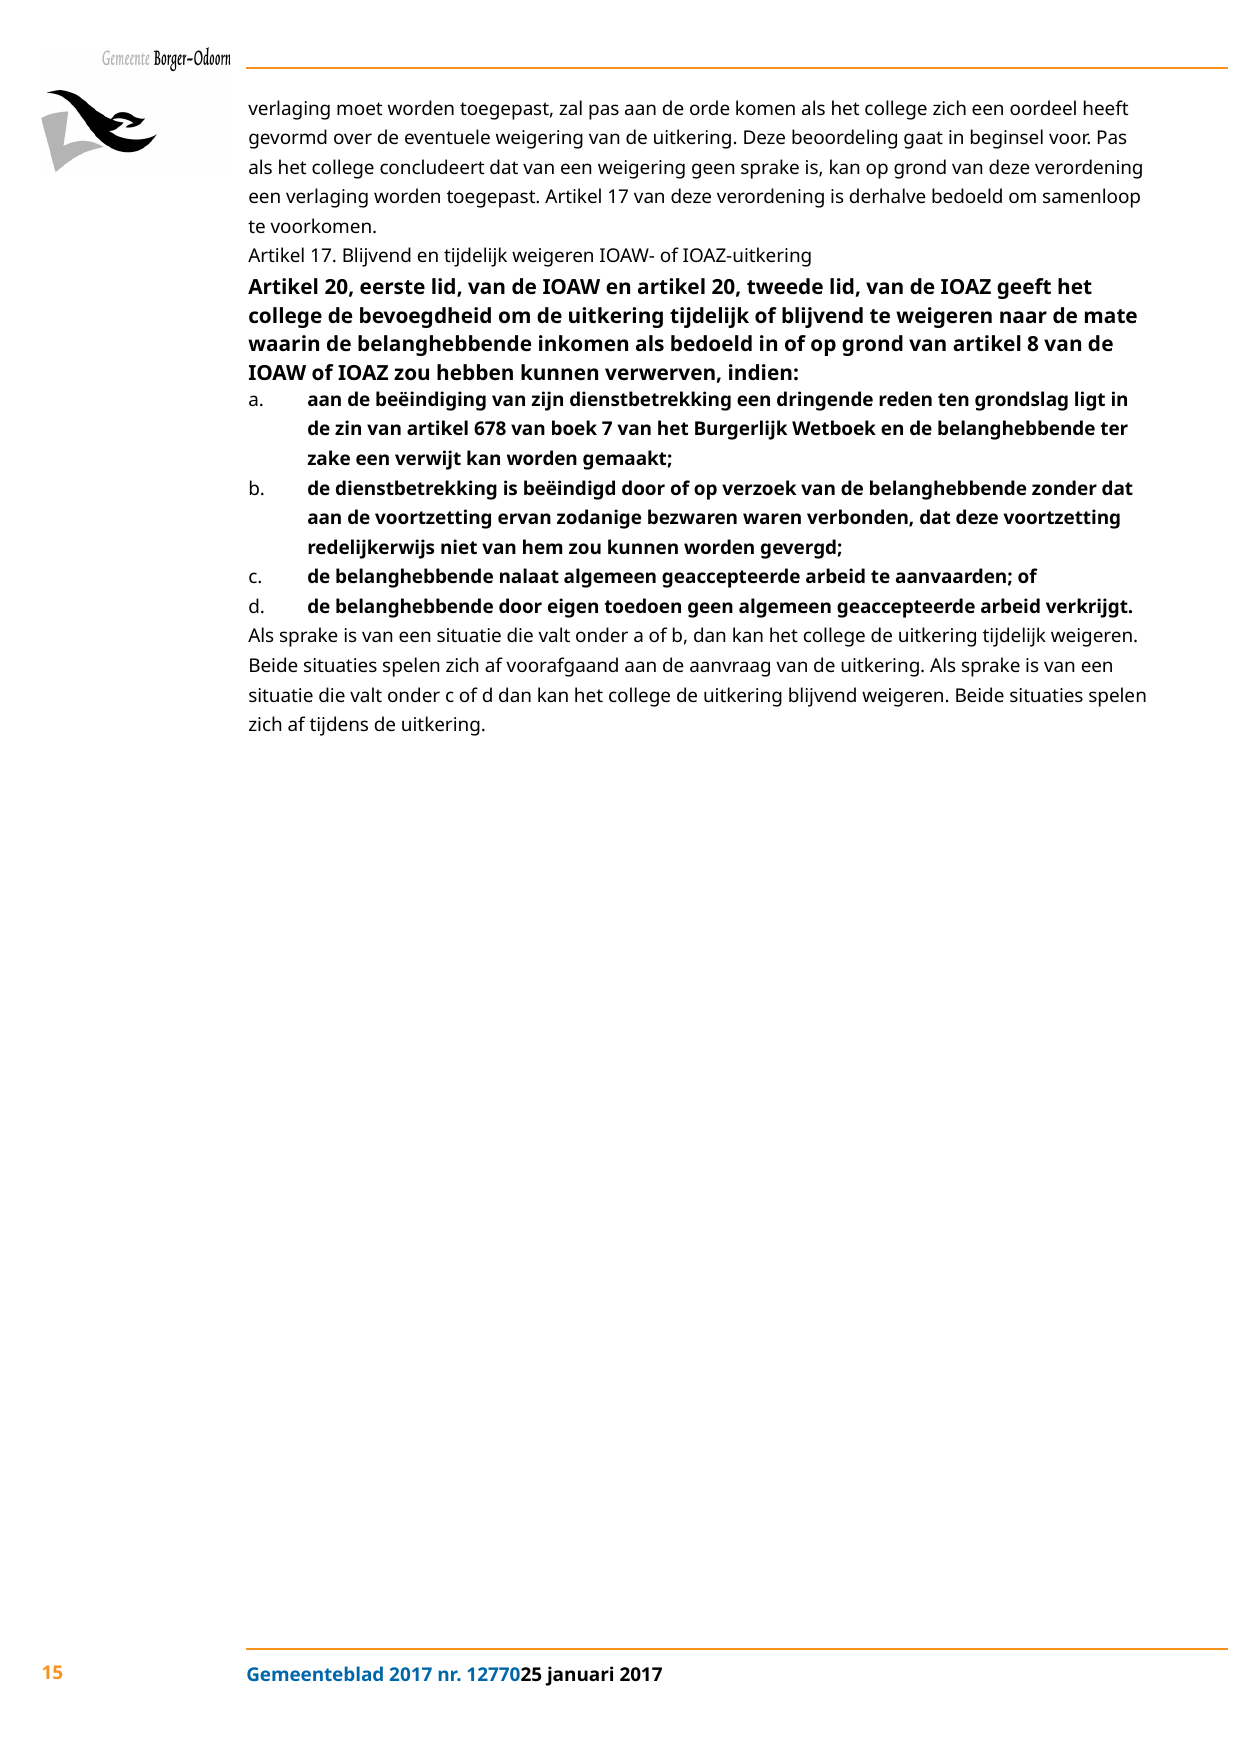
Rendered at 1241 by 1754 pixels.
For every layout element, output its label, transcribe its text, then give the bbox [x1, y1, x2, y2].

text verlaging moet worden toegepast, zal pas aan de orde komen als het college zich een oordeel heeft gevormd over de eventuele weigering van de uitkering. Deze beoordeling gaat in beginsel voor. Pas als het college concludeert dat van een weigering geen sprake is, kan op grond van deze verordening een verlaging worden toegepast. Artikel 17 van deze verordening is derhalve bedoeld om samenloop te voorkomen. [248, 95, 1152, 239]
text Artikel 20, eerste lid, van de IOAW en artikel 20, tweede lid, van de IOAZ geeft het college de bevoegdheid om de uitkering tijdelijk of blijvend te weigeren naar de mate waarin de belanghebbende inkomen als bedoeld in of op grond van artikel 8 van de IOAW of IOAZ zou hebben kunnen verwerven, indien: [248, 272, 1152, 386]
picture [41, 47, 231, 172]
text Artikel 17. Blijvend en tijdelijk weigeren IOAW- of IOAZ-uitkering [248, 243, 1152, 268]
list de belanghebbende nalaat algemeen geaccepteerde arbeid te aanvaarden; of [248, 563, 1152, 589]
text Als sprake is van een situatie die valt onder a of b, dan kan het college de uitkering tijdelijk weigeren. Beide situaties spelen zich af voorafgaand aan de aanvraag van de uitkering. Als sprake is van een situatie die valt onder c of d dan kan het college de uitkering blijvend weigeren. Beide situaties spelen zich af tijdens de uitkering. [248, 623, 1152, 737]
list de dienstbetrekking is beëindigd door of op verzoek van de belanghebbende zonder dat aan de voortzetting ervan zodanige bezwaren waren verbonden, dat deze voortzetting redelijkerwijs niet van hem zou kunnen worden gevergd; [248, 475, 1152, 560]
list aan de beëindiging van zijn dienstbetrekking een dringende reden ten grondslag ligt in de zin van artikel 678 van boek 7 van het Burgerlijk Wetboek en de belanghebbende ter zake een verwijt kan worden gemaakt; [248, 386, 1152, 471]
list de belanghebbende door eigen toedoen geen algemeen geaccepteerde arbeid verkrijgt. [248, 593, 1152, 619]
